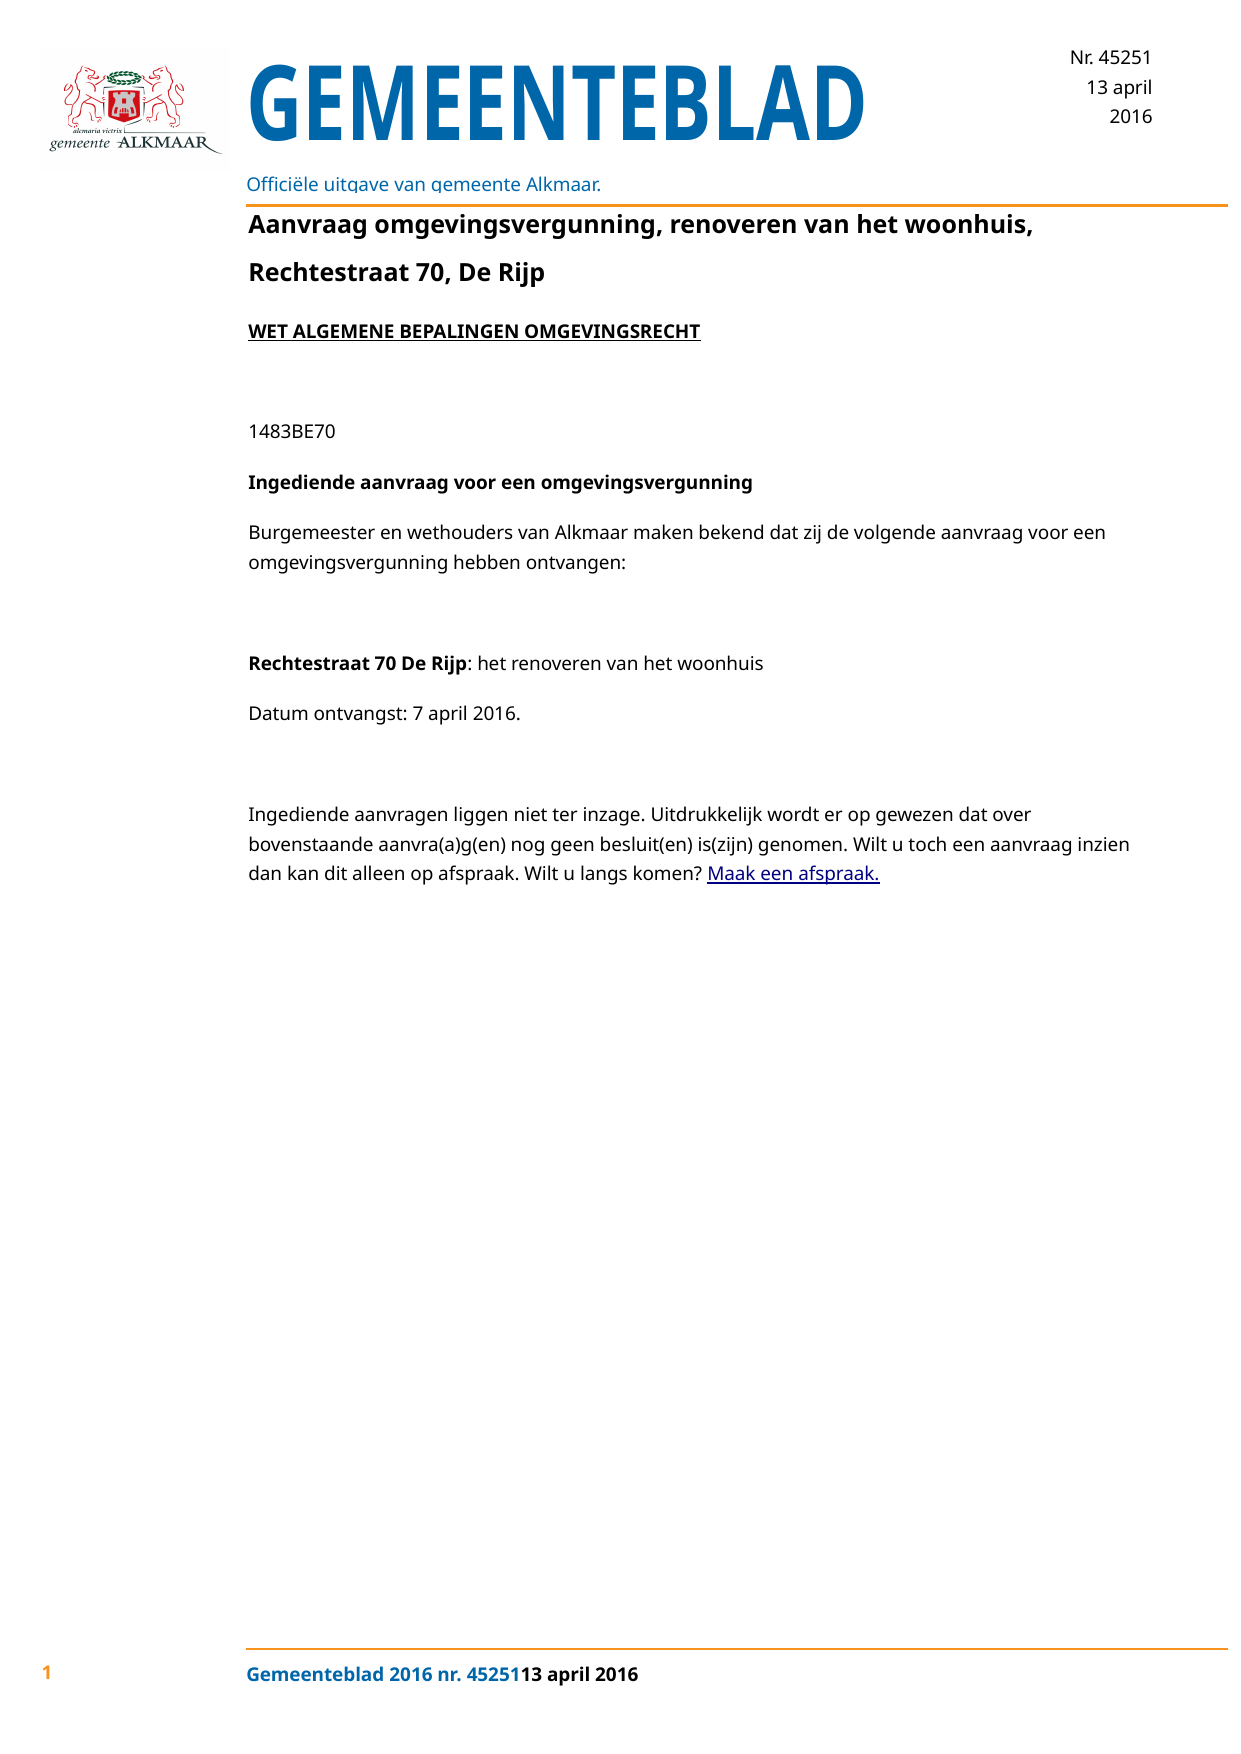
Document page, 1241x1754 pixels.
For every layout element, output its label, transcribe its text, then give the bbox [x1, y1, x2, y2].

text Aanvraag omgevingsvergunning, renoveren van het woonhuis, Rechtestraat 70, De Rijp [248, 207, 1152, 288]
text 1483BE70 [248, 419, 1152, 444]
text Rechtestraat 70 De Rijp: het renoveren van het woonhuis [248, 650, 1152, 676]
text Burgemeester en wethouders van Alkmaar maken bekend dat zij de volgende aanvraag voor een omgevingsvergunning hebben ontvangen: [248, 519, 1152, 575]
text Datum ontvangst: 7 april 2016. [248, 700, 1152, 726]
text Ingediende aanvragen liggen niet ter inzage. Uitdrukkelijk wordt er op gewezen dat over bovenstaande aanvra(a)g(en) nog geen besluit(en) is(zijn) genomen. Wilt u toch een aanvraag inzien dan kan dit alleen op afspraak. Wilt u langs komen? Maak een afspraak. [248, 801, 1152, 886]
picture [41, 47, 231, 172]
text Ingediende aanvraag voor een omgevingsvergunning [248, 469, 1152, 495]
text WET ALGEMENE BEPALINGEN OMGEVINGSRECHT [248, 318, 1152, 344]
